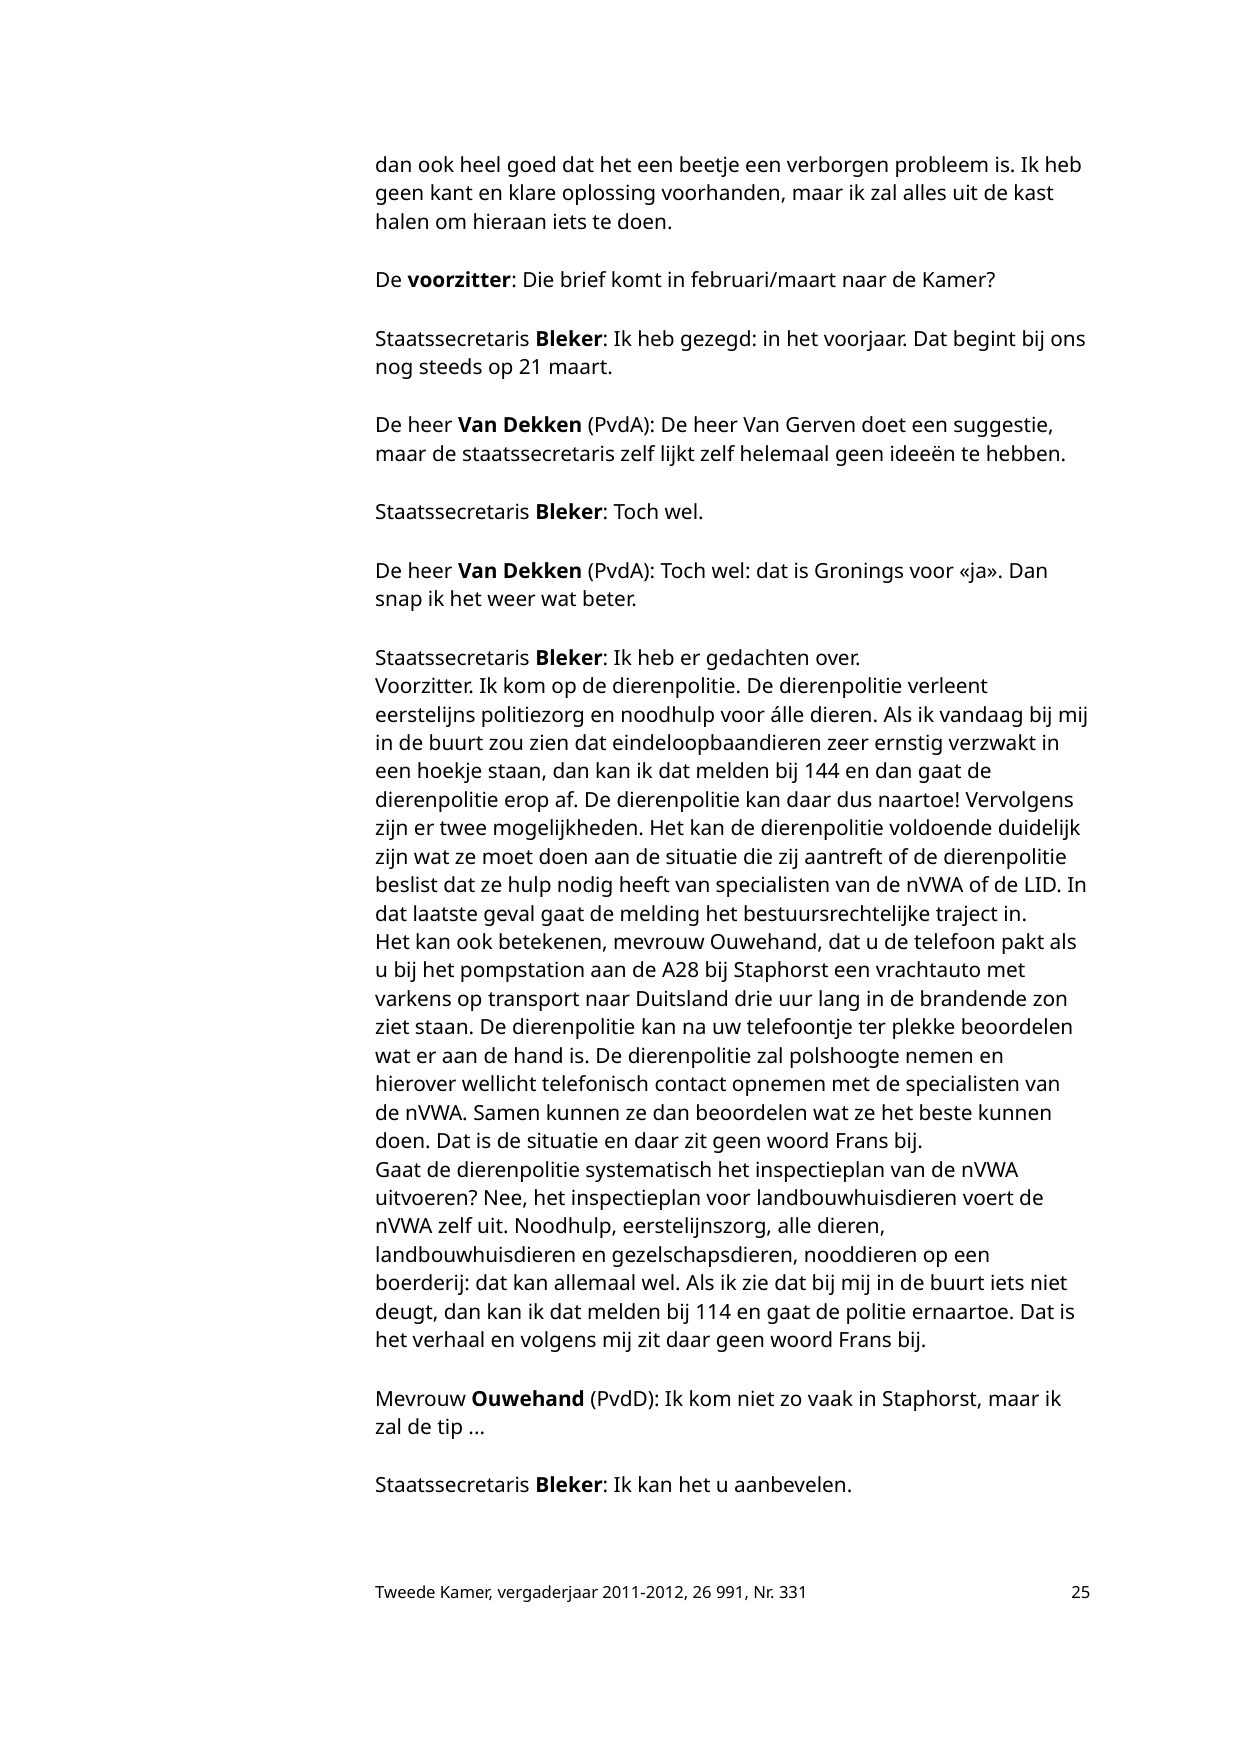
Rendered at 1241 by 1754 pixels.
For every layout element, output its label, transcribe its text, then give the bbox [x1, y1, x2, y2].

text Mevrouw Ouwehand (PvdD): Ik kom niet zo vaak in Staphorst, maar ik zal de tip ... [375, 1384, 1090, 1441]
text Staatssecretaris Bleker: Toch wel. [375, 497, 1090, 526]
text De heer Van Dekken (PvdA): De heer Van Gerven doet een suggestie, maar de staatssecretaris zelf lijkt zelf helemaal geen ideeën te hebben. [375, 411, 1090, 467]
text De heer Van Dekken (PvdA): Toch wel: dat is Gronings voor «ja». Dan snap ik het weer wat beter. [375, 556, 1090, 613]
text Voorzitter. Ik kom op de dierenpolitie. De dierenpolitie verleent eerstelijns politiezorg en noodhulp voor álle dieren. Als ik vandaag bij mij in de buurt zou zien dat eindeloopbaandieren zeer ernstig verzwakt in een hoekje staan, dan kan ik dat melden bij 144 en dan gaat de dierenpolitie erop af. De dierenpolitie kan daar dus naartoe! Vervolgens zijn er twee mogelijkheden. Het kan de dierenpolitie voldoende duidelijk zijn wat ze moet doen aan de situatie die zij aantreft of de dierenpolitie beslist dat ze hulp nodig heeft van specialisten van de nVWA of de LID. In dat laatste geval gaat de melding het bestuursrechtelijke traject in. [375, 671, 1090, 927]
text dan ook heel goed dat het een beetje een verborgen probleem is. Ik heb geen kant en klare oplossing voorhanden, maar ik zal alles uit de kast halen om hieraan iets te doen. [375, 150, 1090, 235]
text Het kan ook betekenen, mevrouw Ouwehand, dat u de telefoon pakt als u bij het pompstation aan de A28 bij Staphorst een vrachtauto met varkens op transport naar Duitsland drie uur lang in de brandende zon ziet staan. De dierenpolitie kan na uw telefoontje ter plekke beoordelen wat er aan de hand is. De dierenpolitie zal polshoogte nemen en hierover wellicht telefonisch contact opnemen met de specialisten van de nVWA. Samen kunnen ze dan beoordelen wat ze het beste kunnen doen. Dat is de situatie en daar zit geen woord Frans bij. [375, 927, 1090, 1155]
text Staatssecretaris Bleker: Ik kan het u aanbevelen. [375, 1471, 1090, 1499]
text Gaat de dierenpolitie systematisch het inspectieplan van de nVWA uitvoeren? Nee, het inspectieplan voor landbouwhuisdieren voert de nVWA zelf uit. Noodhulp, eerstelijnszorg, alle dieren, landbouwhuisdieren en gezelschapsdieren, nooddieren op een boerderij: dat kan allemaal wel. Als ik zie dat bij mij in de buurt iets niet deugt, dan kan ik dat melden bij 114 en gaat de politie ernaartoe. Dat is het verhaal en volgens mij zit daar geen woord Frans bij. [375, 1155, 1090, 1354]
text Staatssecretaris Bleker: Ik heb er gedachten over. [375, 643, 1090, 671]
text Staatssecretaris Bleker: Ik heb gezegd: in het voorjaar. Dat begint bij ons nog steeds op 21 maart. [375, 324, 1090, 381]
text De voorzitter: Die brief komt in februari/maart naar de Kamer? [375, 265, 1090, 294]
